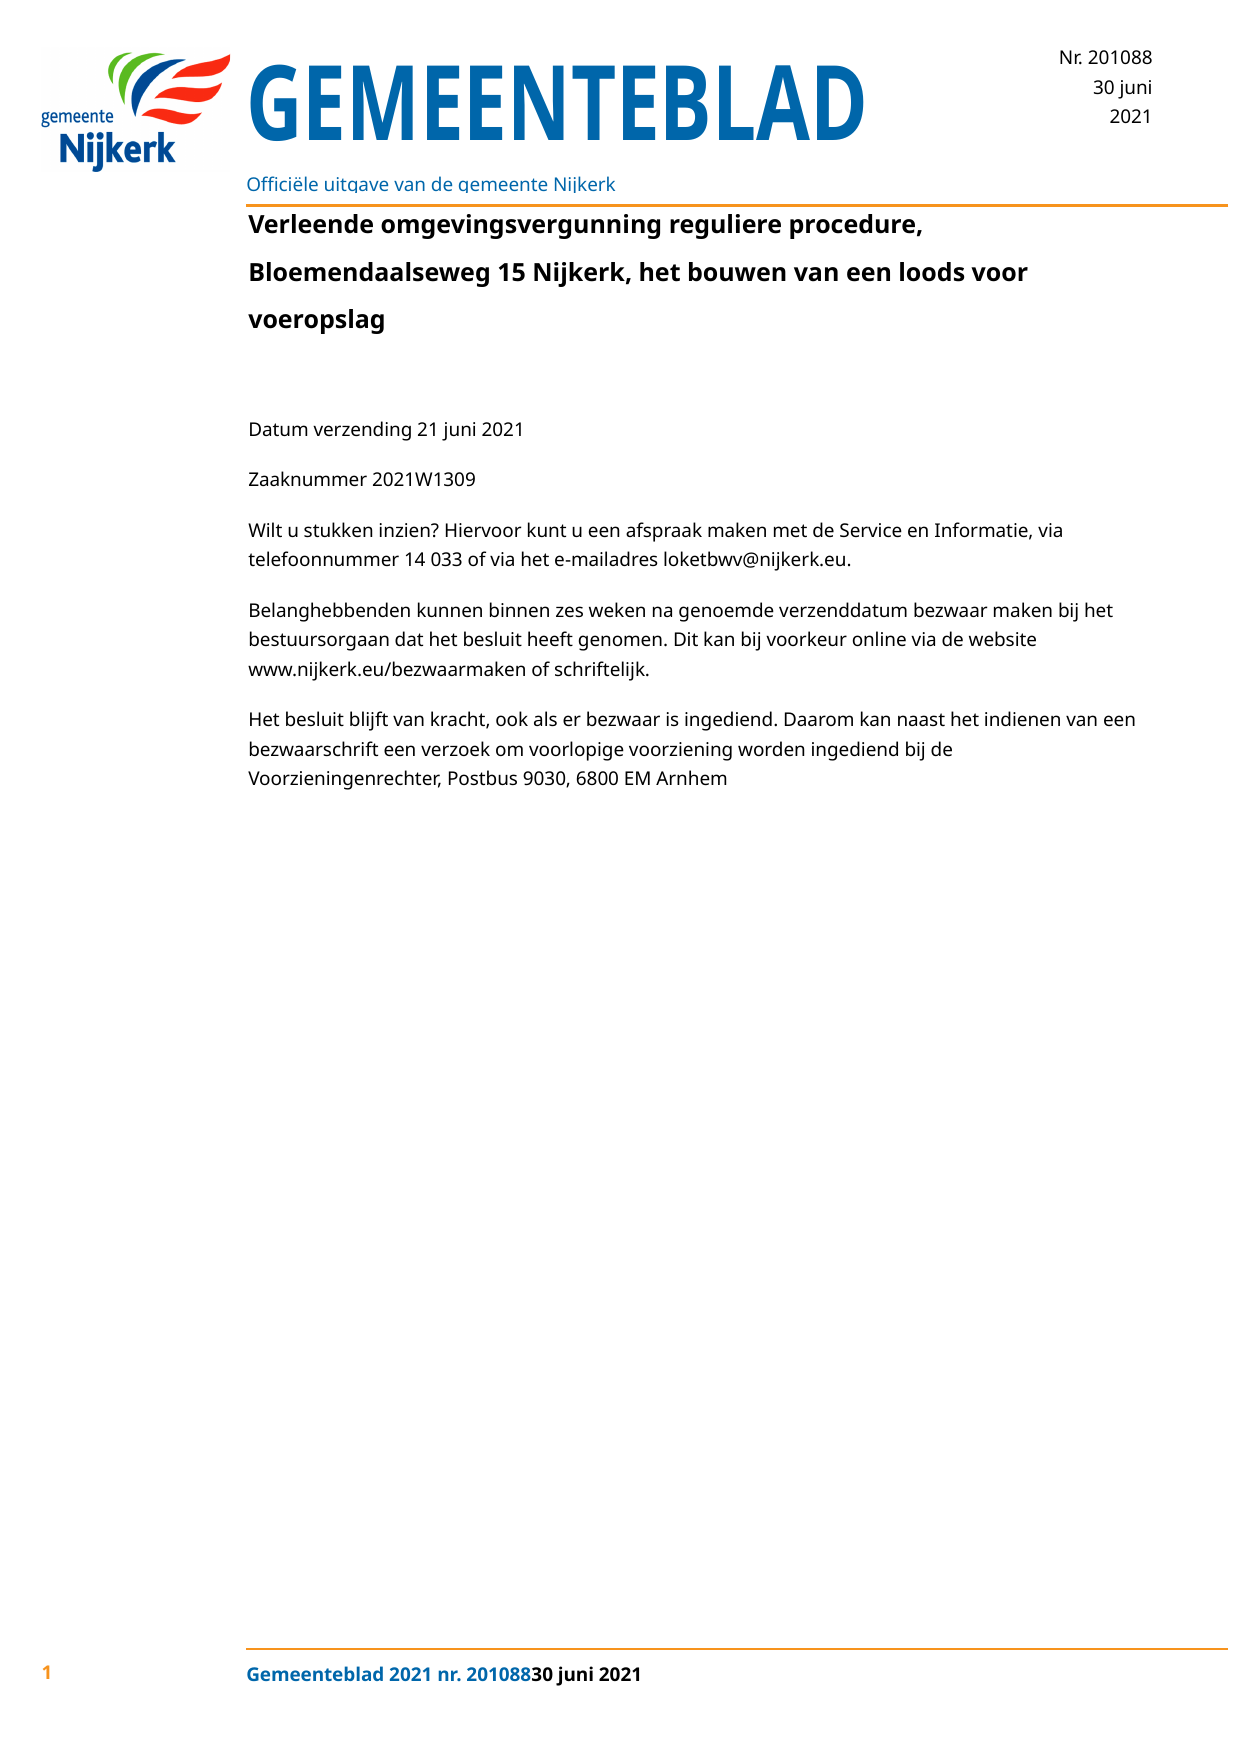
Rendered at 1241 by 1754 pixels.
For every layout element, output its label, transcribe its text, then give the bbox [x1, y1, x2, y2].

text Datum verzending 21 juni 2021 [248, 416, 1152, 442]
text Belanghebbenden kunnen binnen zes weken na genoemde verzenddatum bezwaar maken bij het bestuursorgaan dat het besluit heeft genomen. Dit kan bij voorkeur online via de website www.nijkerk.eu/bezwaarmaken of schriftelijk. [248, 597, 1152, 682]
text Wilt u stukken inzien? Hiervoor kunt u een afspraak maken met de Service en Informatie, via telefoonnummer 14 033 of via het e-mailadres loketbwv@nijkerk.eu. [248, 517, 1152, 572]
text Het besluit blijft van kracht, ook als er bezwaar is ingediend. Daarom kan naast het indienen van een bezwaarschrift een verzoek om voorlopige voorziening worden ingediend bij de Voorzieningenrechter, Postbus 9030, 6800 EM Arnhem [248, 706, 1152, 791]
picture [41, 47, 231, 172]
text Verleende omgevingsvergunning reguliere procedure, Bloemendaalseweg 15 Nijkerk, het bouwen van een loods voor voeropslag [248, 207, 1152, 336]
text Zaaknummer 2021W1309 [248, 466, 1152, 492]
